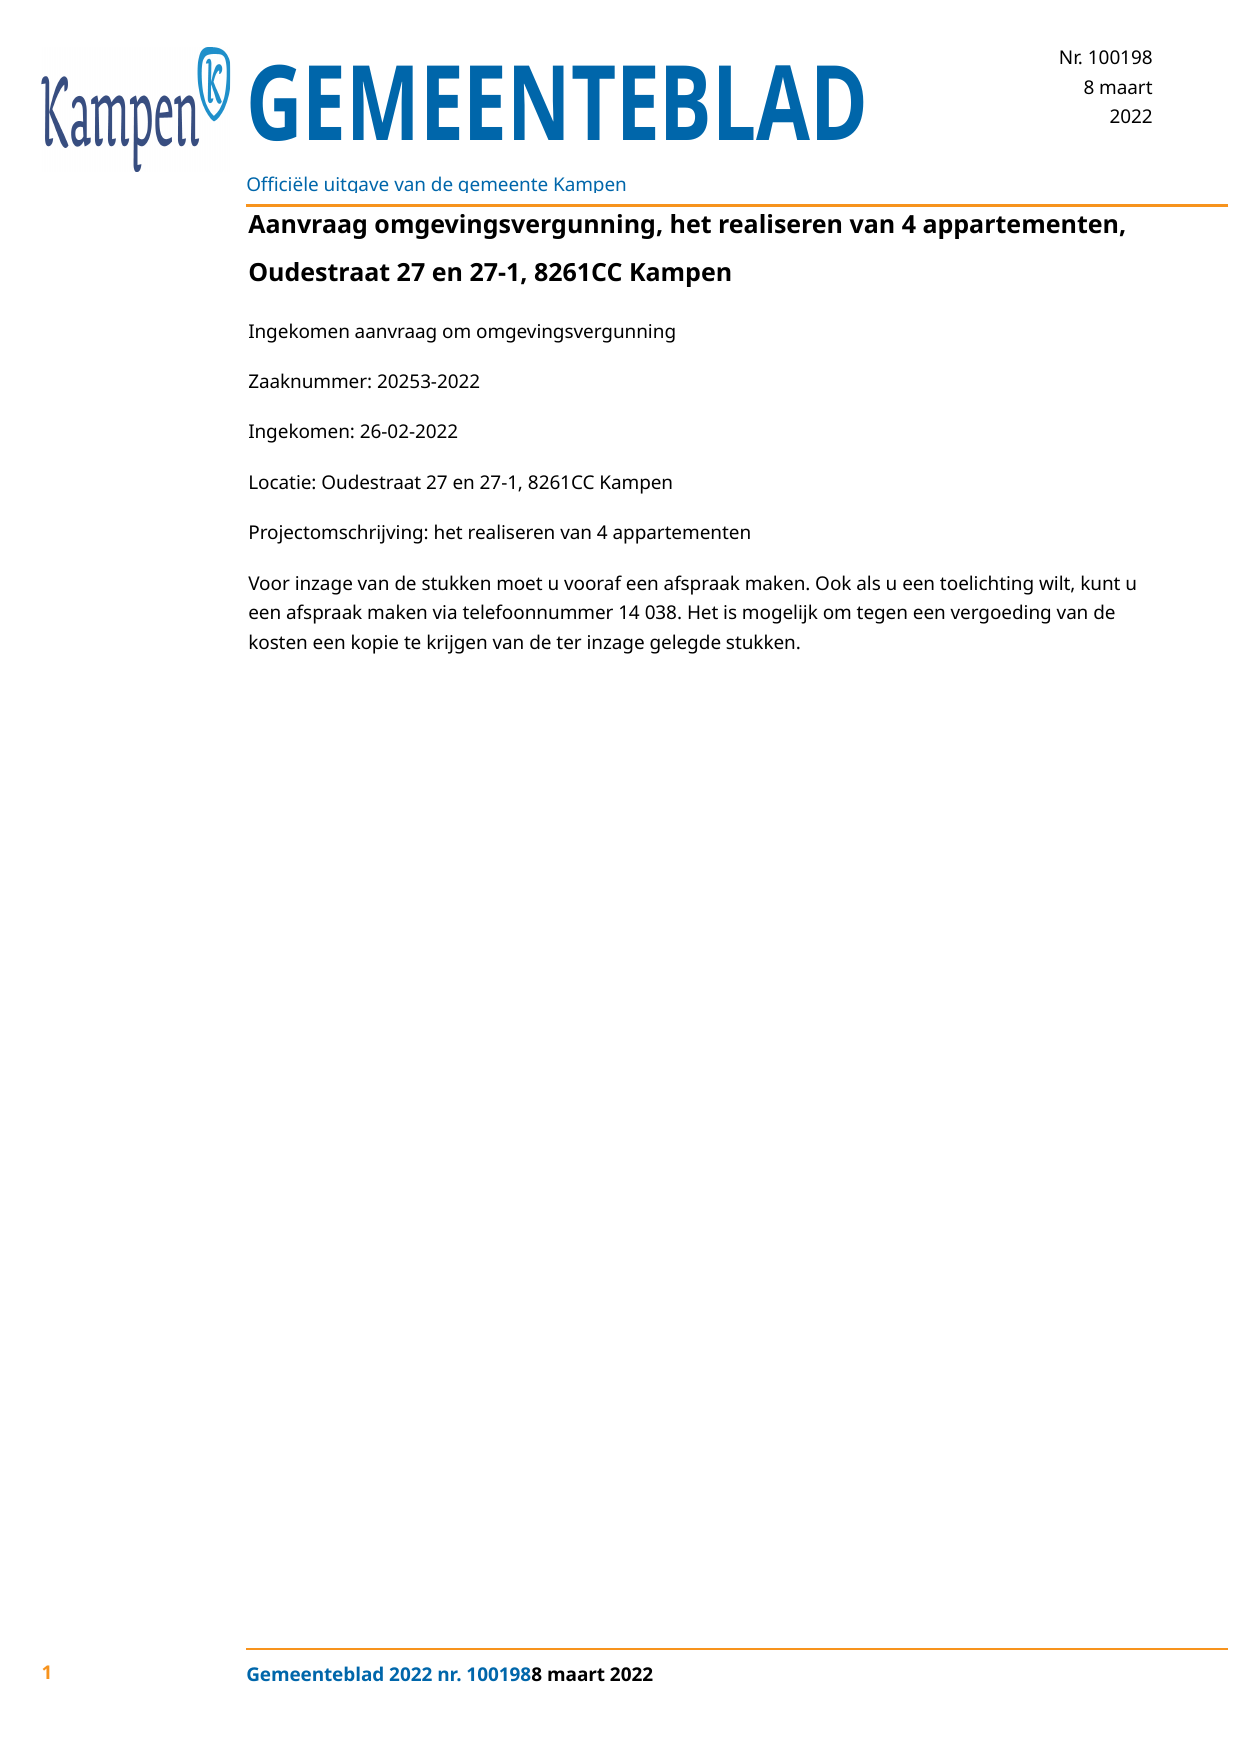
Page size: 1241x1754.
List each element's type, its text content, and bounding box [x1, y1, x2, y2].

picture [41, 47, 231, 172]
text Ingekomen aanvraag om omgevingsvergunning [248, 318, 1152, 344]
text Projectomschrijving: het realiseren van 4 appartementen [248, 519, 1152, 545]
text Ingekomen: 26-02-2022 [248, 419, 1152, 444]
text Voor inzage van de stukken moet u vooraf een afspraak maken. Ook als u een toelichting wilt, kunt u een afspraak maken via telefoonnummer 14 038. Het is mogelijk om tegen een vergoeding van de kosten een kopie te krijgen van de ter inzage gelegde stukken. [248, 570, 1152, 655]
text Aanvraag omgevingsvergunning, het realiseren van 4 appartementen, Oudestraat 27 en 27-1, 8261CC Kampen [248, 207, 1152, 288]
text Zaaknummer: 20253-2022 [248, 368, 1152, 394]
text Locatie: Oudestraat 27 en 27-1, 8261CC Kampen [248, 469, 1152, 495]
